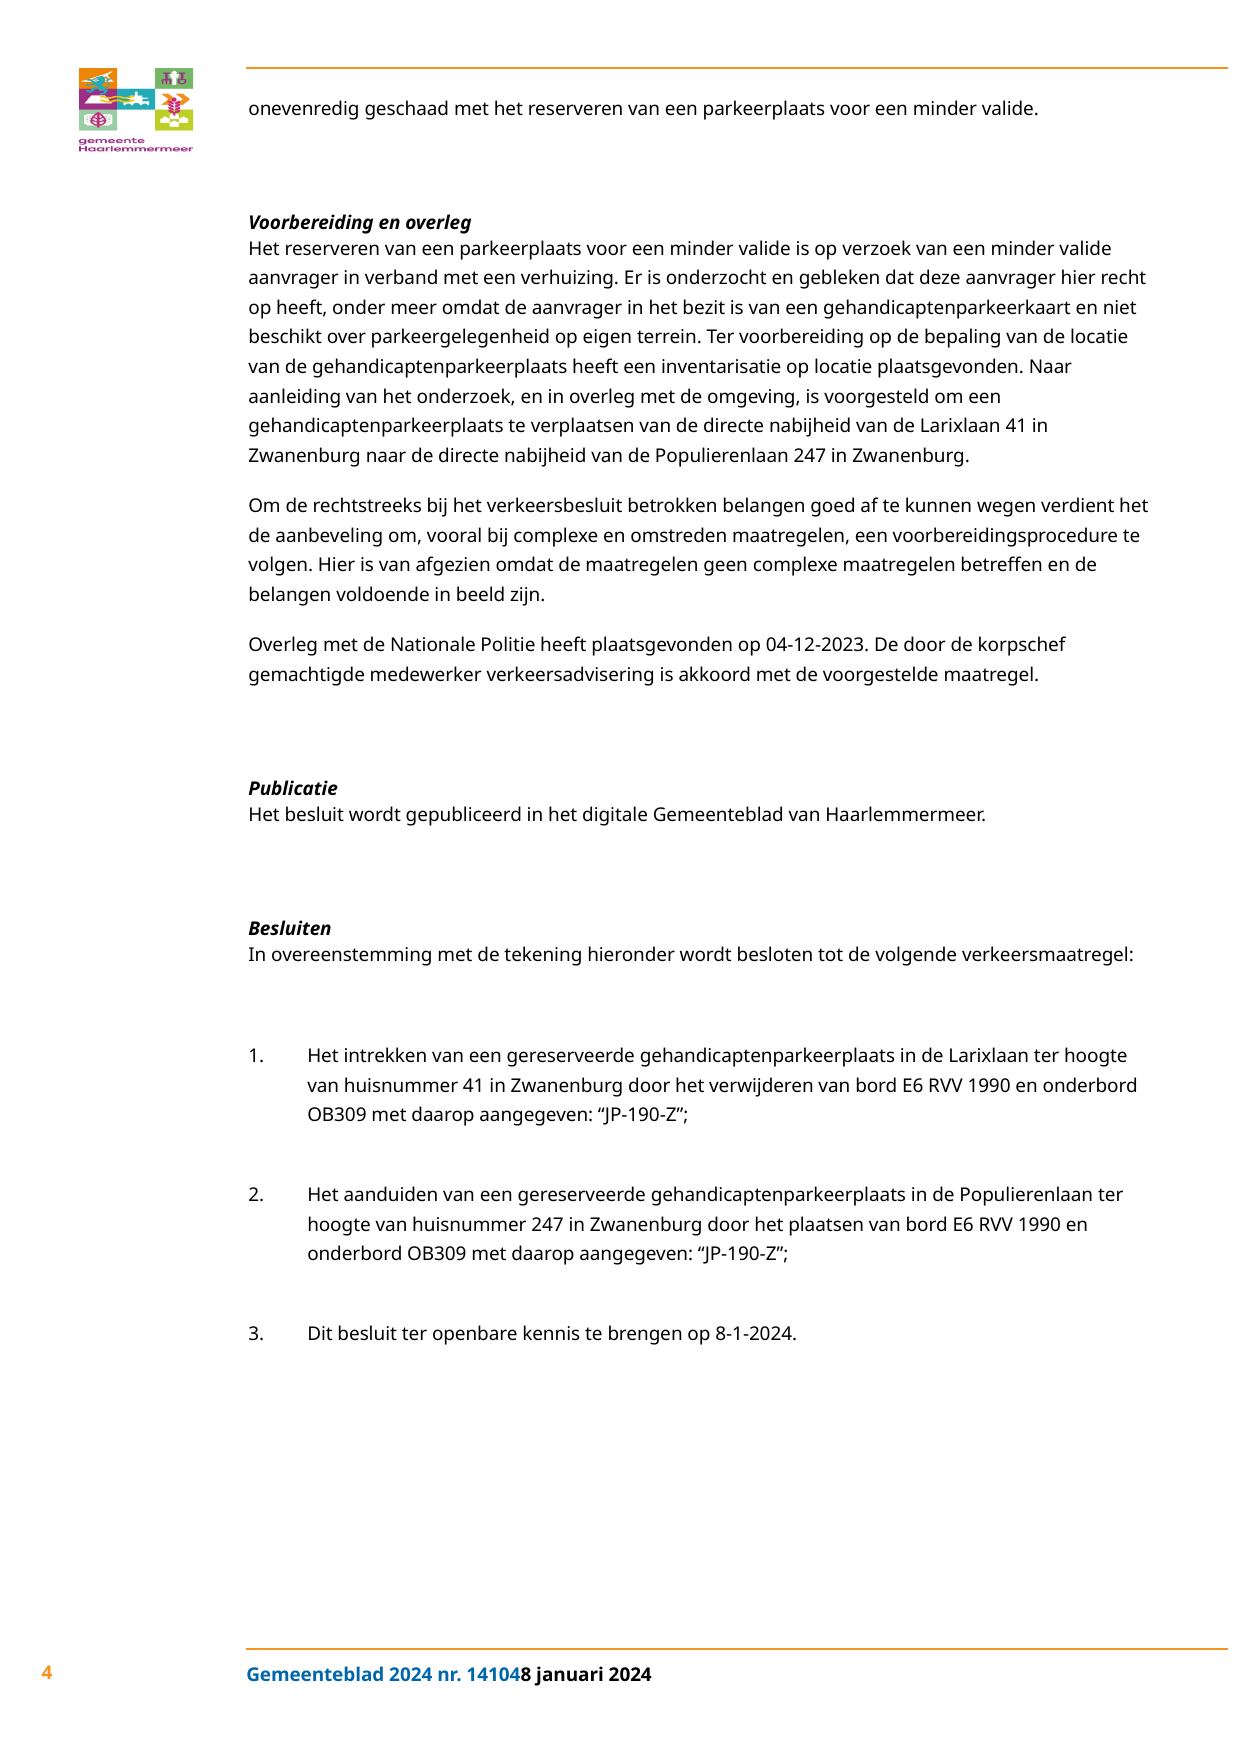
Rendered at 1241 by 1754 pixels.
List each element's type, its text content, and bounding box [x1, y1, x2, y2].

text Overleg met de Nationale Politie heeft plaatsgevonden op 04-12-2023. De door de korpschef gemachtigde medewerker verkeersadvisering is akkoord met de voorgestelde maatregel. [248, 632, 1152, 687]
text Voorbereiding en overleg [248, 209, 1152, 235]
text Besluiten [248, 916, 1152, 941]
text Om de rechtstreeks bij het verkeersbesluit betrokken belangen goed af te kunnen wegen verdient het de aanbeveling om, vooral bij complexe en omstreden maatregelen, een voorbereidingsprocedure te volgen. Hier is van afgezien omdat de maatregelen geen complexe maatregelen betreffen en de belangen voldoende in beeld zijn. [248, 492, 1152, 607]
list Dit besluit ter openbare kennis te brengen op 8-1-2024. [248, 1321, 1152, 1346]
text onevenredig geschaad met het reserveren van een parkeerplaats voor een minder valide. [248, 95, 1152, 121]
picture [41, 47, 231, 172]
text Publicatie [248, 776, 1152, 801]
list Het aanduiden van een gereserveerde gehandicaptenparkeerplaats in de Populierenlaan ter hoogte van huisnummer 247 in Zwanenburg door het plaatsen van bord E6 RVV 1990 en onderbord OB309 met daarop aangegeven: “JP-190-Z”; [248, 1181, 1152, 1266]
list Het intrekken van een gereserveerde gehandicaptenparkeerplaats in de Larixlaan ter hoogte van huisnummer 41 in Zwanenburg door het verwijderen van bord E6 RVV 1990 en onderbord OB309 met daarop aangegeven: “JP-190-Z”; [248, 1042, 1152, 1127]
text Het reserveren van een parkeerplaats voor een minder valide is op verzoek van een minder valide aanvrager in verband met een verhuizing. Er is onderzocht en gebleken dat deze aanvrager hier recht op heeft, onder meer omdat de aanvrager in het bezit is van een gehandicaptenparkeerkaart en niet beschikt over parkeergelegenheid op eigen terrein. Ter voorbereiding op de bepaling van de locatie van de gehandicaptenparkeerplaats heeft een inventarisatie op locatie plaatsgevonden. Naar aanleiding van het onderzoek, en in overleg met de omgeving, is voorgesteld om een gehandicaptenparkeerplaats te verplaatsen van de directe nabijheid van de Larixlaan 41 in Zwanenburg naar de directe nabijheid van de Populierenlaan 247 in Zwanenburg. [248, 235, 1152, 468]
text In overeenstemming met de tekening hieronder wordt besloten tot de volgende verkeersmaatregel: [248, 941, 1152, 967]
text Het besluit wordt gepubliceerd in het digitale Gemeenteblad van Haarlemmermeer. [248, 801, 1152, 827]
